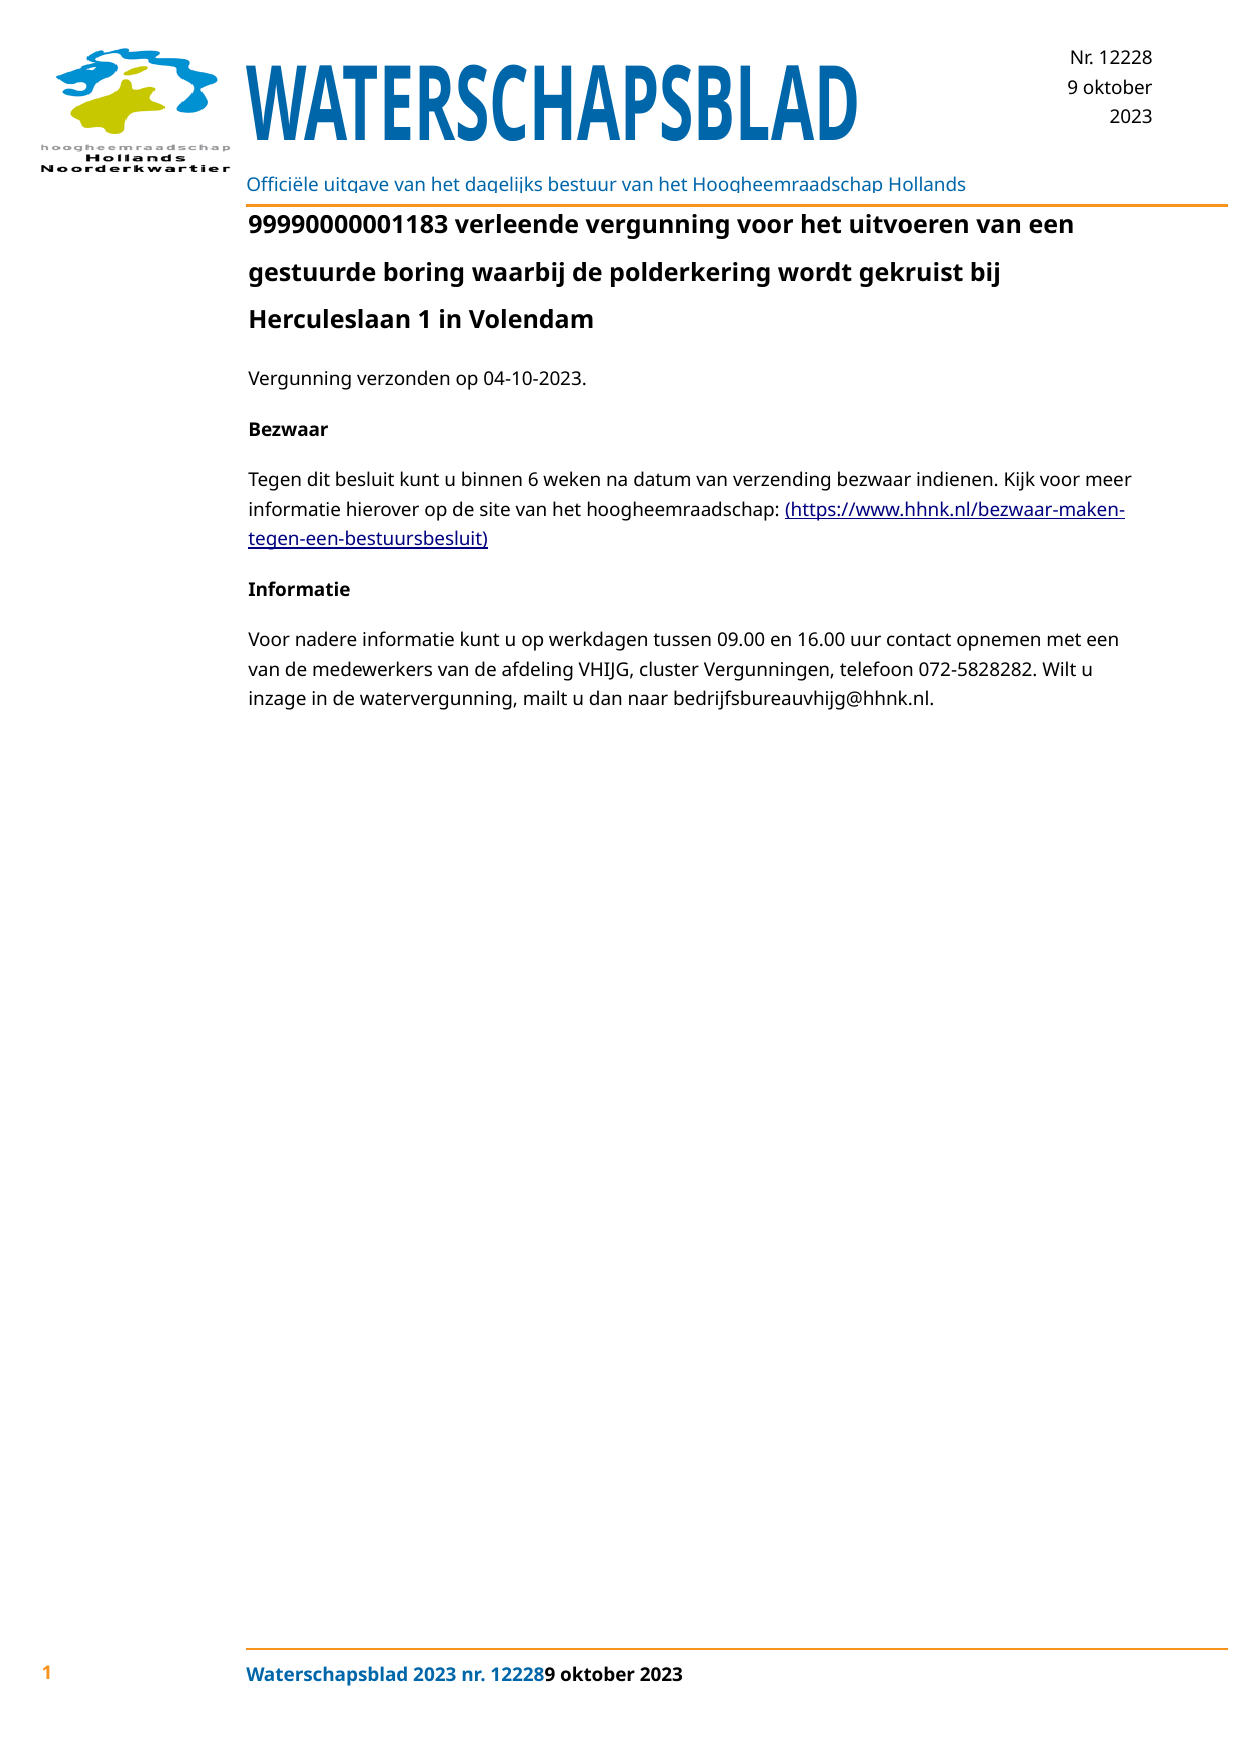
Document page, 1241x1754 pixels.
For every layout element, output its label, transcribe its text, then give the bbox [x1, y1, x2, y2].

text 99990000001183 verleende vergunning voor het uitvoeren van een gestuurde boring waarbij de polderkering wordt gekruist bij Herculeslaan 1 in Volendam [248, 207, 1152, 336]
text Bezwaar [248, 416, 1152, 442]
text Tegen dit besluit kunt u binnen 6 weken na datum van verzending bezwaar indienen. Kijk voor meer informatie hierover op de site van het hoogheemraadschap: (https://www.hhnk.nl/bezwaar-maken-tegen-een-bestuursbesluit) [248, 466, 1152, 551]
text Voor nadere informatie kunt u op werkdagen tussen 09.00 en 16.00 uur contact opnemen met een van de medewerkers van de afdeling VHIJG, cluster Vergunningen, telefoon 072-5828282. Wilt u inzage in de watervergunning, mailt u dan naar bedrijfsbureauvhijg@hhnk.nl. [248, 626, 1152, 711]
picture [41, 47, 231, 172]
text Informatie [248, 576, 1152, 602]
text Vergunning verzonden op 04-10-2023. [248, 366, 1152, 391]
